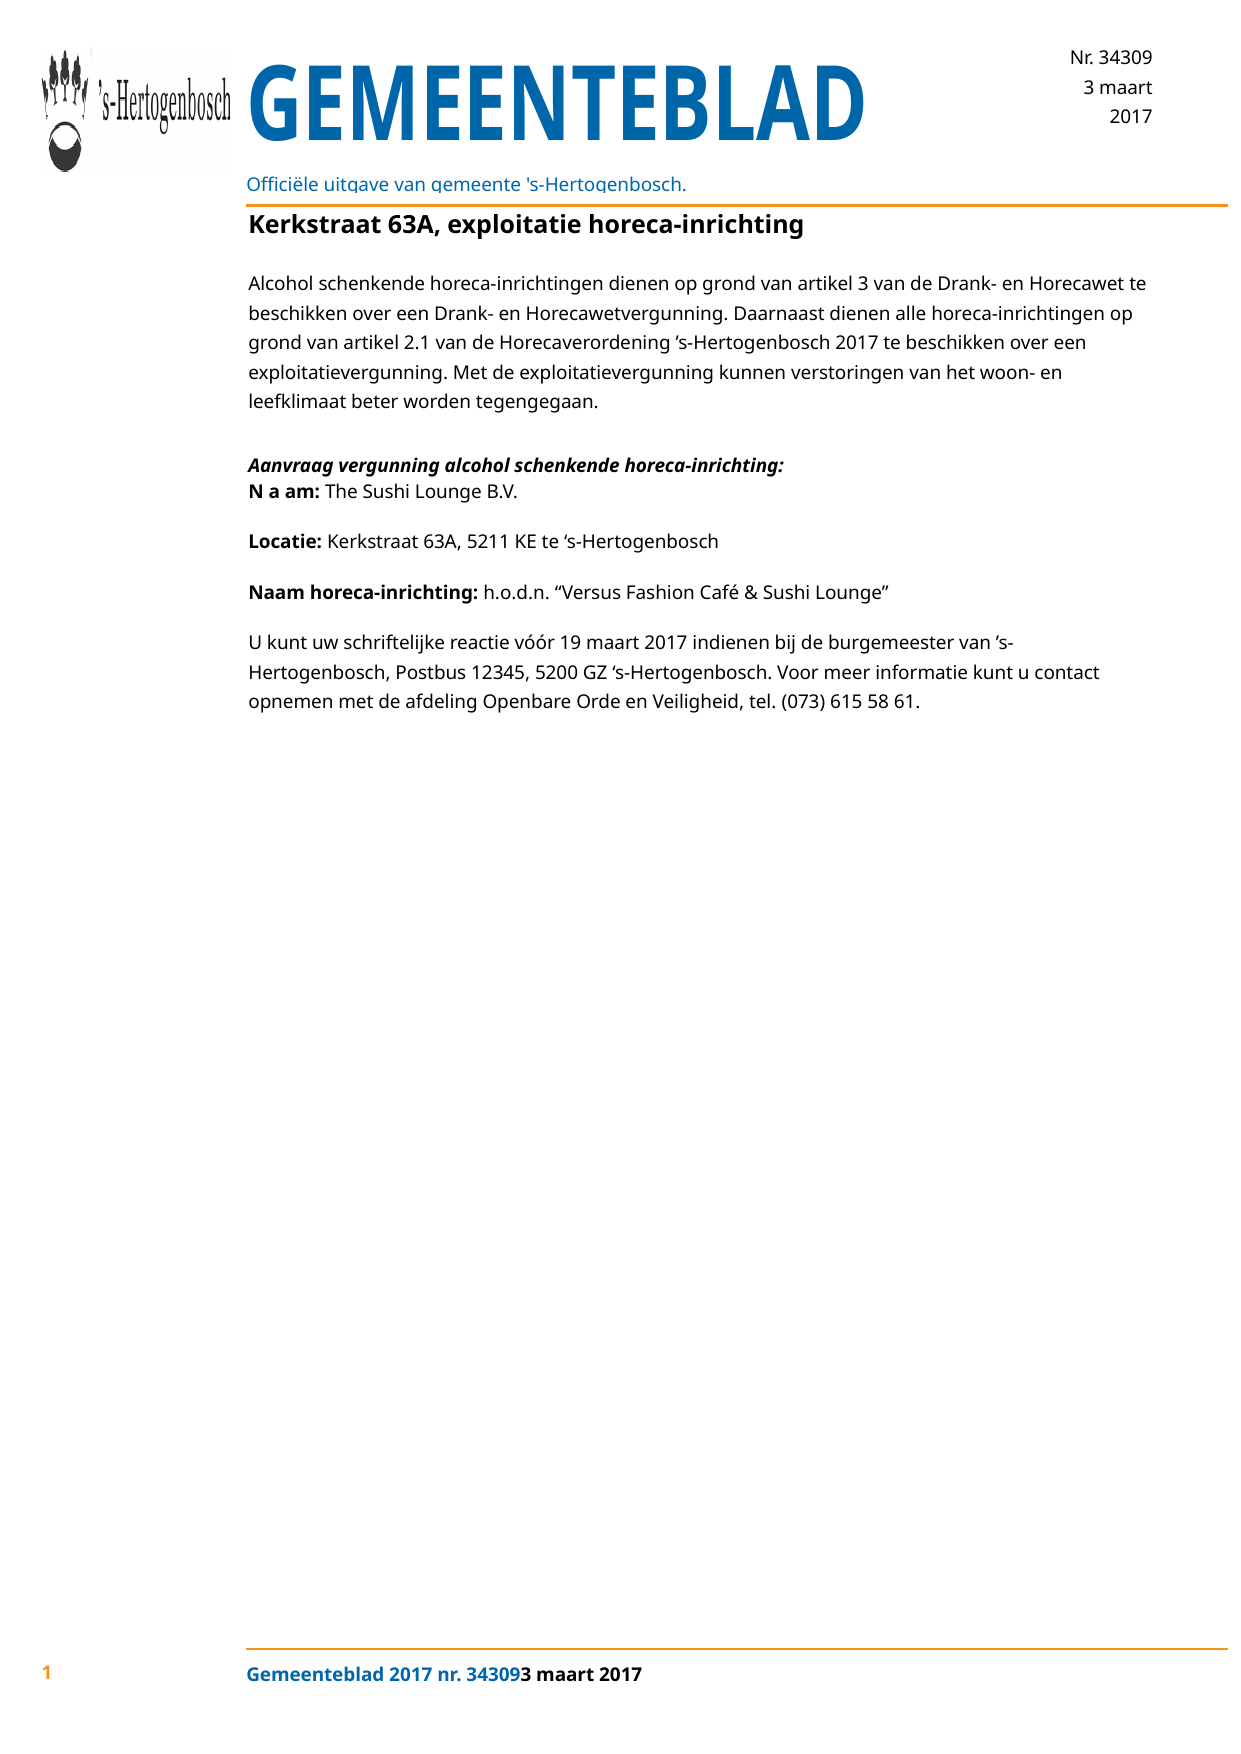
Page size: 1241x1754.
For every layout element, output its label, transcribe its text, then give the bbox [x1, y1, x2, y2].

text N a am: The Sushi Lounge B.V. [248, 478, 1152, 504]
text Aanvraag vergunning alcohol schenkende horeca-inrichting: [248, 453, 1152, 478]
text U kunt uw schriftelijke reactie vóór 19 maart 2017 indienen bij de burgemeester van ’s-Hertogenbosch, Postbus 12345, 5200 GZ ‘s-Hertogenbosch. Voor meer informatie kunt u contact opnemen met de afdeling Openbare Orde en Veiligheid, tel. (073) 615 58 61. [248, 629, 1152, 714]
text Kerkstraat 63A, exploitatie horeca-inrichting [248, 207, 1152, 241]
text Alcohol schenkende horeca-inrichtingen dienen op grond van artikel 3 van de Drank- en Horecawet te beschikken over een Drank- en Horecawetvergunning. Daarnaast dienen alle horeca-inrichtingen op grond van artikel 2.1 van de Horecaverordening ’s-Hertogenbosch 2017 te beschikken over een exploitatievergunning. Met de exploitatievergunning kunnen verstoringen van het woon- en leefklimaat beter worden tegengegaan. [248, 270, 1152, 414]
picture [41, 47, 231, 172]
text Locatie: Kerkstraat 63A, 5211 KE te ‘s-Hertogenbosch [248, 529, 1152, 554]
text Naam horeca-inrichting: h.o.d.n. “Versus Fashion Café & Sushi Lounge” [248, 579, 1152, 605]
